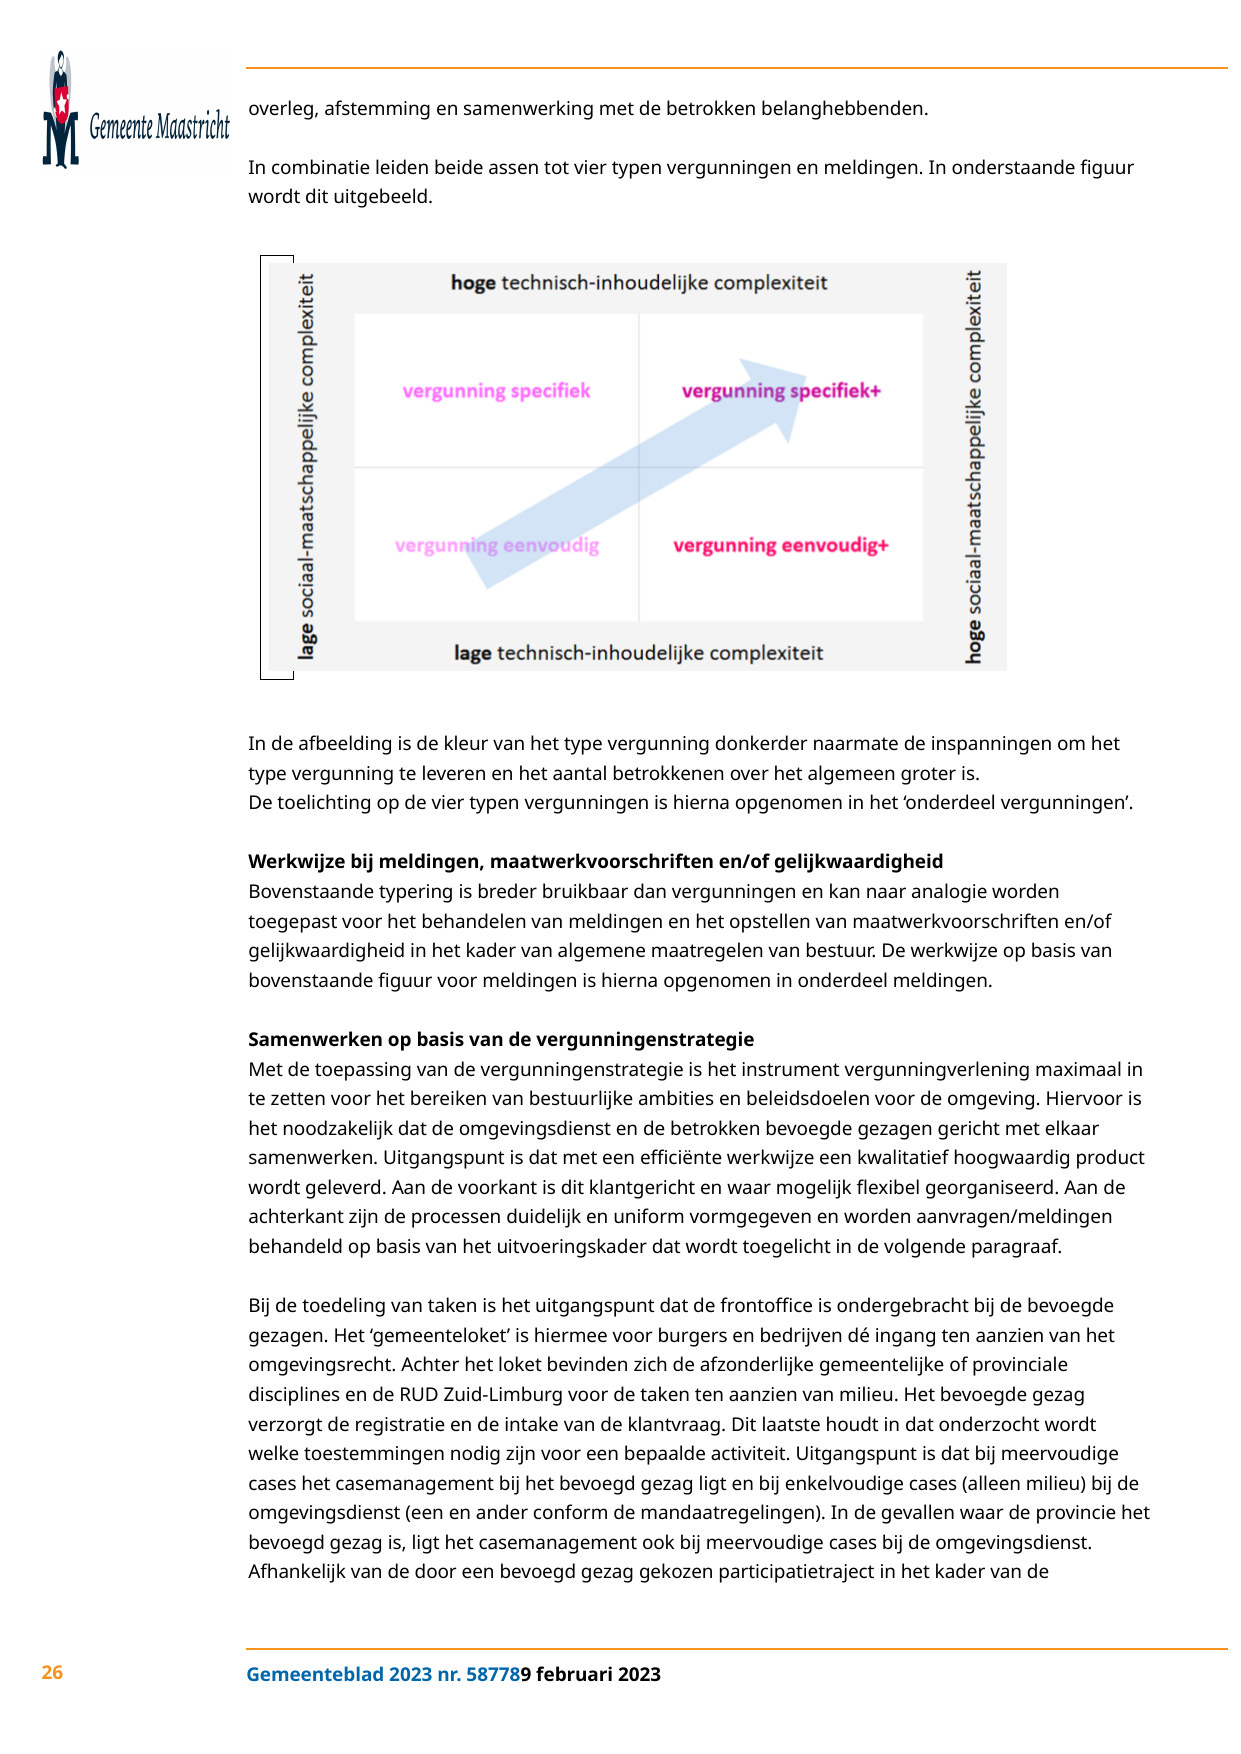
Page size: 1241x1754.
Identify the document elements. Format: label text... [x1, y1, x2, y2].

text In de afbeelding is de kleur van het type vergunning donkerder naarmate de inspanningen om het type vergunning te leveren en het aantal betrokkenen over het algemeen groter is. [248, 730, 1152, 786]
text overleg, afstemming en samenwerking met de betrokken belanghebbenden. [248, 95, 1152, 121]
text Met de toepassing van de vergunningenstrategie is het instrument vergunningverlening maximaal in te zetten voor het bereiken van bestuurlijke ambities en beleidsdoelen voor de omgeving. Hiervoor is het noodzakelijk dat de omgevingsdienst en de betrokken bevoegde gezagen gericht met elkaar samenwerken. Uitgangspunt is dat met een efficiënte werkwijze een kwalitatief hoogwaardig product wordt geleverd. Aan de voorkant is dit klantgericht en waar mogelijk flexibel georganiseerd. Aan de achterkant zijn de processen duidelijk en uniform vormgegeven en worden aanvragen/meldingen behandeld op basis van het uitvoeringskader dat wordt toegelicht in de volgende paragraaf. [248, 1056, 1152, 1259]
text De toelichting op de vier typen vergunningen is hierna opgenomen in het ‘onderdeel vergunningen’. [248, 789, 1152, 815]
text Bij de toedeling van taken is het uitgangspunt dat de frontoffice is ondergebracht bij de bevoegde gezagen. Het ‘gemeenteloket’ is hiermee voor burgers en bedrijven dé ingang ten aanzien van het omgevingsrecht. Achter het loket bevinden zich de afzonderlijke gemeentelijke of provinciale disciplines en de RUD Zuid-Limburg voor de taken ten aanzien van milieu. Het bevoegde gezag verzorgt de registratie en de intake van de klantvraag. Dit laatste houdt in dat onderzocht wordt welke toestemmingen nodig zijn voor een bepaalde activiteit. Uitgangspunt is dat bij meervoudige cases het casemanagement bij het bevoegd gezag ligt en bij enkelvoudige cases (alleen milieu) bij de omgevingsdienst (een en ander conform de mandaatregelingen). In de gevallen waar de provincie het bevoegd gezag is, ligt het casemanagement ook bij meervoudige cases bij de omgevingsdienst. Afhankelijk van de door een bevoegd gezag gekozen participatietraject in het kader van de [248, 1292, 1152, 1584]
text Werkwijze bij meldingen, maatwerkvoorschriften en/of gelijkwaardigheid [248, 849, 1152, 874]
text Samenwerken op basis van de vergunningenstrategie [248, 1026, 1152, 1052]
picture [268, 263, 1008, 671]
text Bovenstaande typering is breder bruikbaar dan vergunningen en kan naar analogie worden toegepast voor het behandelen van meldingen en het opstellen van maatwerkvoorschriften en/of gelijkwaardigheid in het kader van algemene maatregelen van bestuur. De werkwijze op basis van bovenstaande figuur voor meldingen is hierna opgenomen in onderdeel meldingen. [248, 878, 1152, 993]
picture [41, 47, 231, 172]
text In combinatie leiden beide assen tot vier typen vergunningen en meldingen. In onderstaande figuur wordt dit uitgebeeld. [248, 154, 1152, 209]
